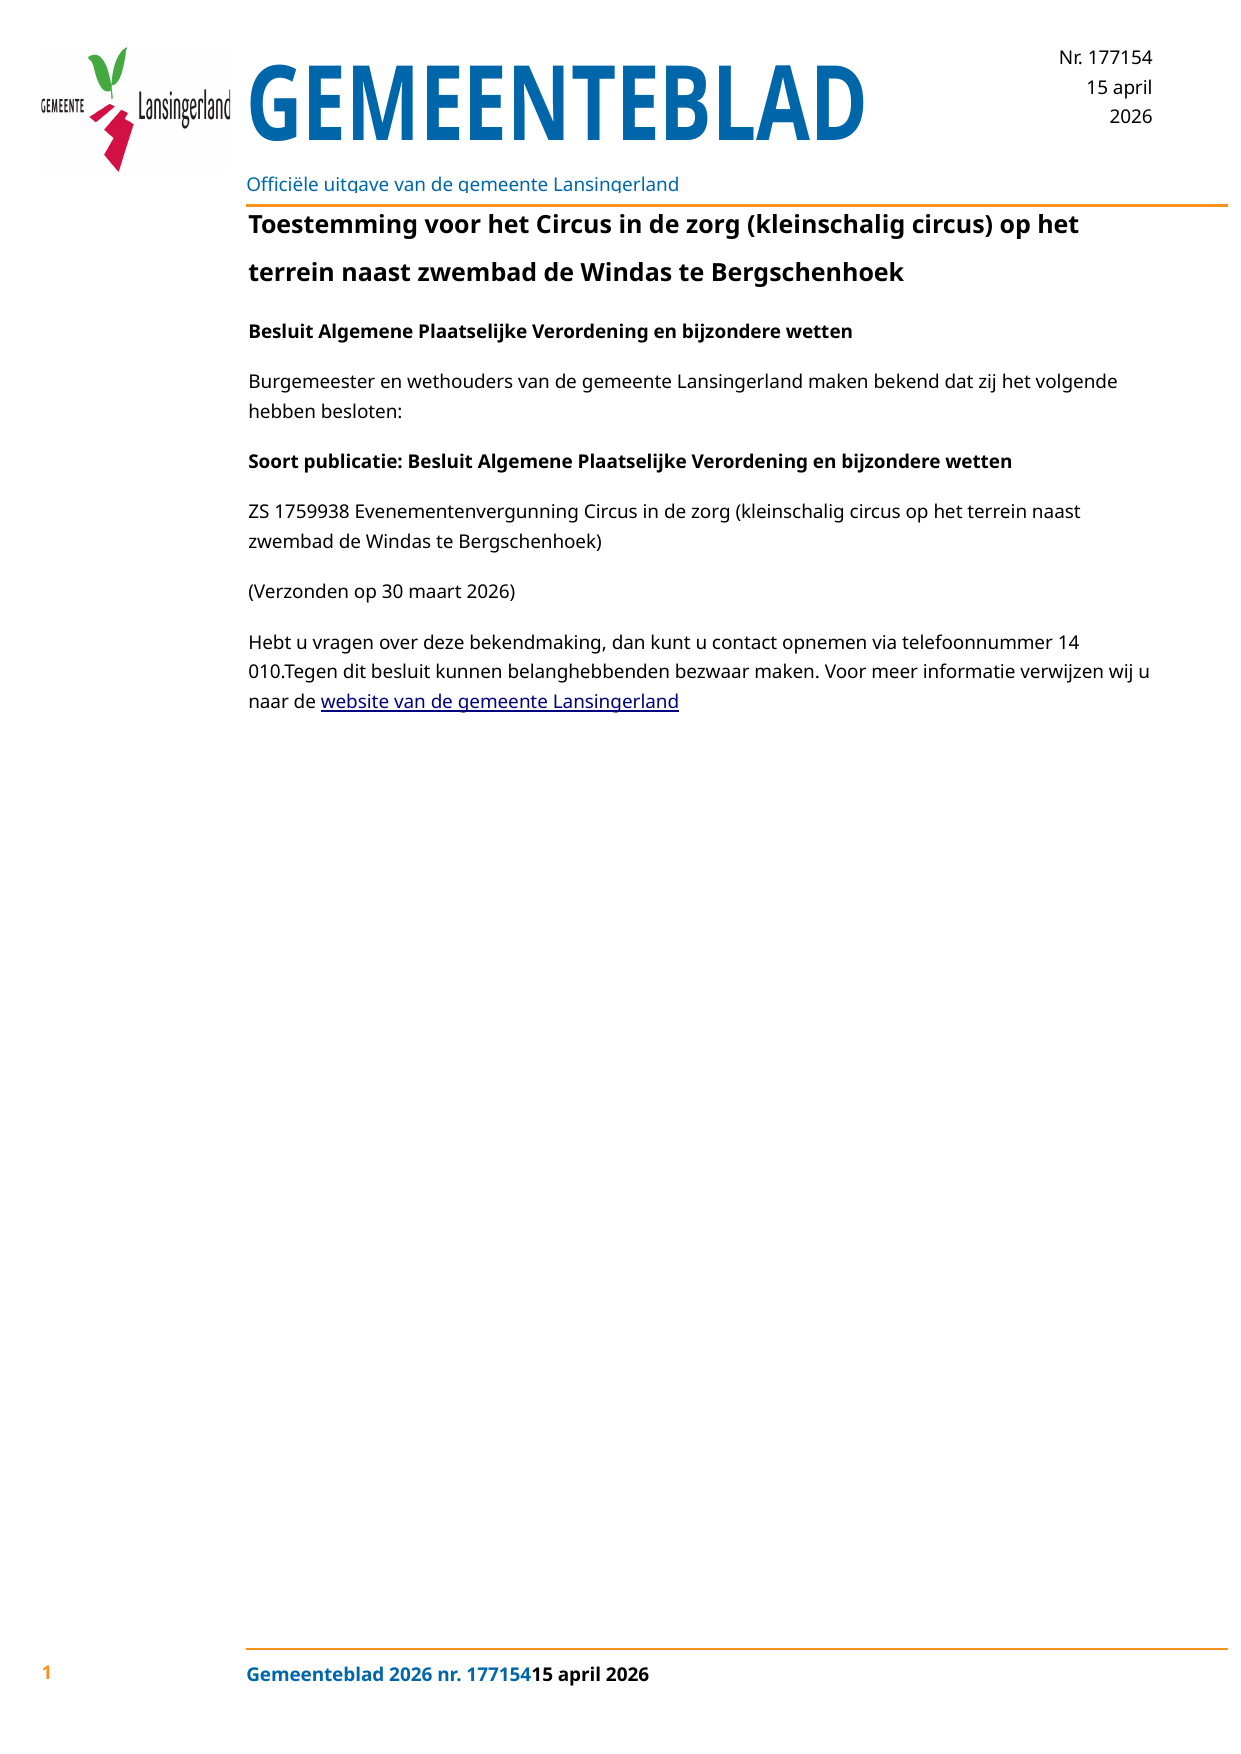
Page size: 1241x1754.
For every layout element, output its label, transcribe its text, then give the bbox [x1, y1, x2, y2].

text Burgemeester en wethouders van de gemeente Lansingerland maken bekend dat zij het volgende hebben besloten: [248, 368, 1152, 424]
text (Verzonden op 30 maart 2026) [248, 579, 1152, 604]
text Hebt u vragen over deze bekendmaking, dan kunt u contact opnemen via telefoonnummer 14 010.Tegen dit besluit kunnen belanghebbenden bezwaar maken. Voor meer informatie verwijzen wij u naar de website van de gemeente Lansingerland [248, 629, 1152, 714]
picture [41, 47, 231, 172]
text Besluit Algemene Plaatselijke Verordening en bijzondere wetten [248, 318, 1152, 344]
text ZS 1759938 Evenementenvergunning Circus in de zorg (kleinschalig circus op het terrein naast zwembad de Windas te Bergschenhoek) [248, 499, 1152, 554]
text Toestemming voor het Circus in de zorg (kleinschalig circus) op het terrein naast zwembad de Windas te Bergschenhoek [248, 207, 1152, 288]
text Soort publicatie: Besluit Algemene Plaatselijke Verordening en bijzondere wetten [248, 448, 1152, 474]
